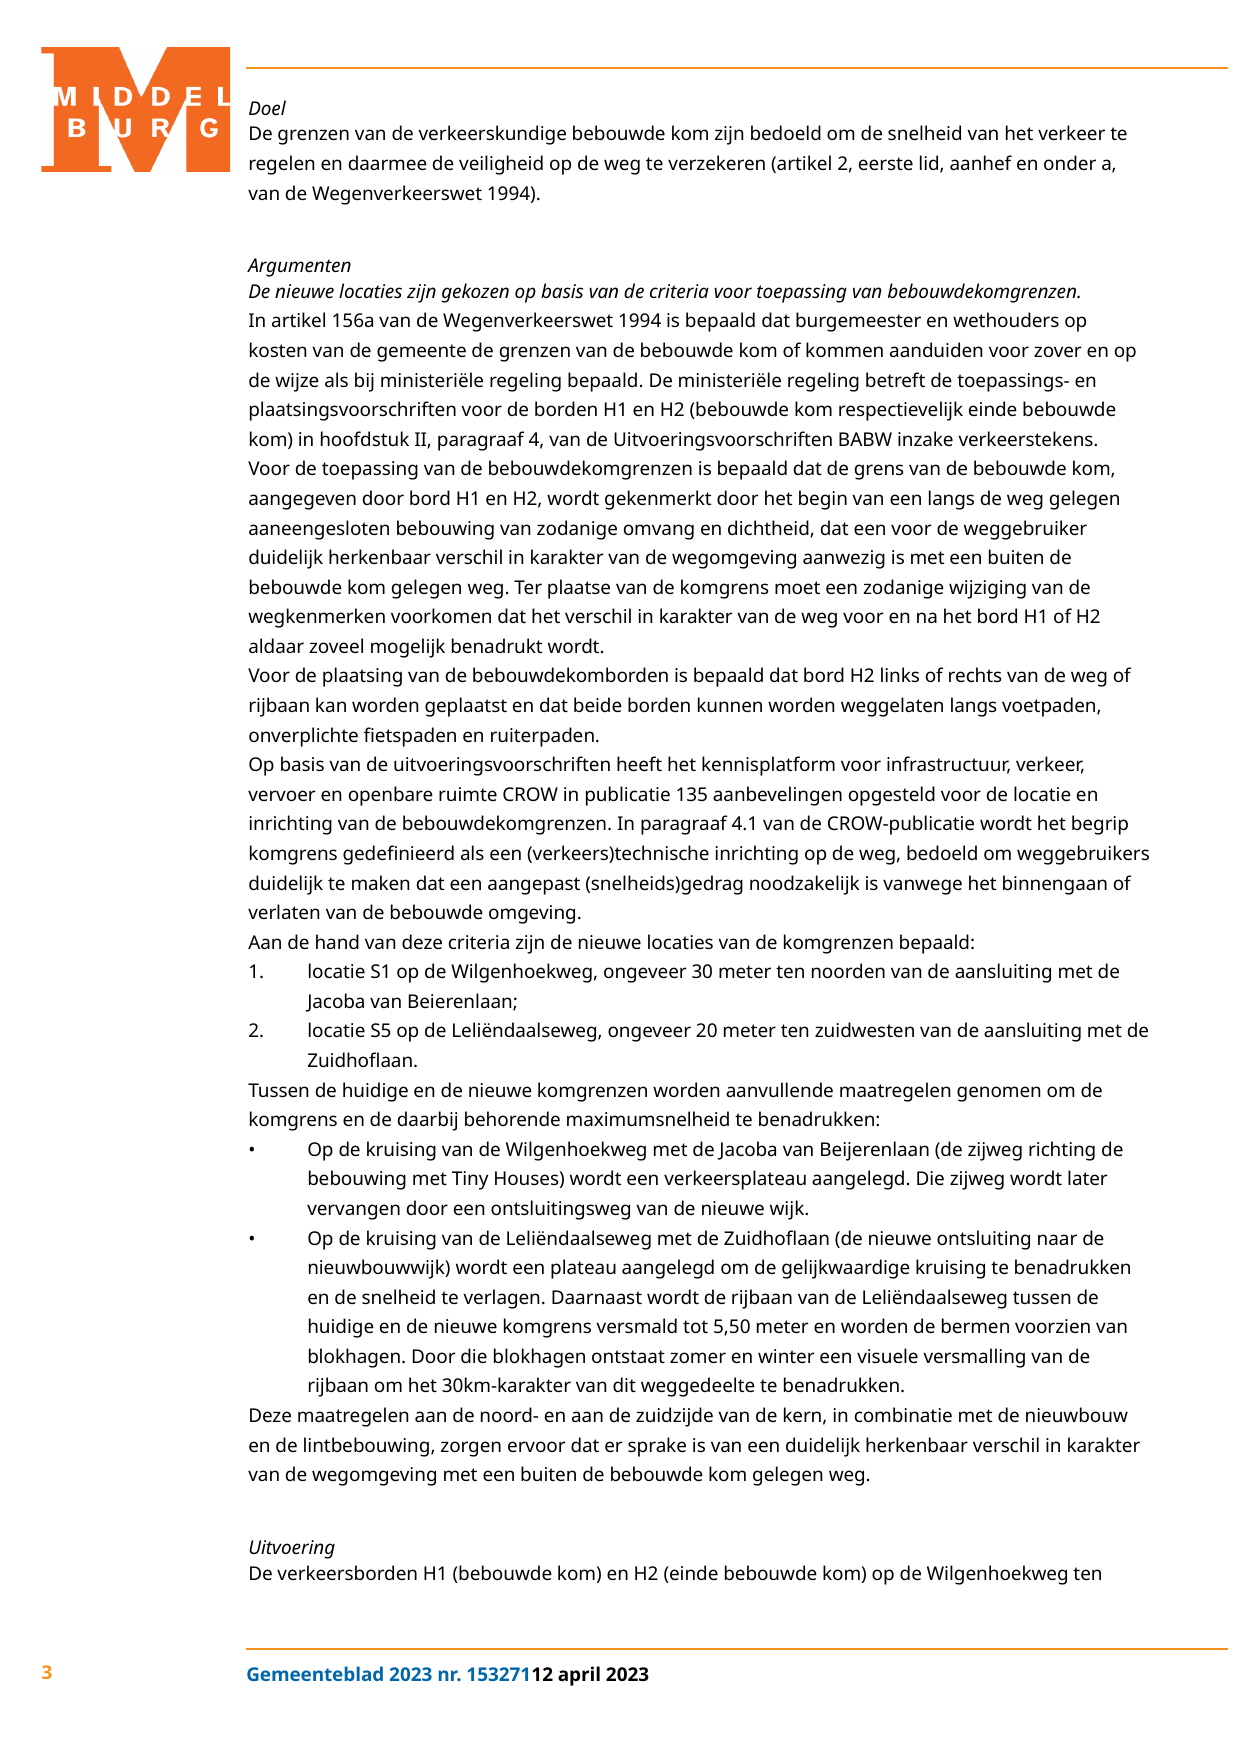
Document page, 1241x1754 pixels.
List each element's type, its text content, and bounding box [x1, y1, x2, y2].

text Op basis van de uitvoeringsvoorschriften heeft het kennisplatform voor infrastructuur, verkeer, vervoer en openbare ruimte CROW in publicatie 135 aanbevelingen opgesteld voor de locatie en inrichting van de bebouwdekomgrenzen. In paragraaf 4.1 van de CROW-publicatie wordt het begrip komgrens gedefinieerd als een (verkeers)technische inrichting op de weg, bedoeld om weggebruikers duidelijk te maken dat een aangepast (snelheids)gedrag noodzakelijk is vanwege het binnengaan of verlaten van de bebouwde omgeving. [248, 751, 1152, 925]
text Argumenten [248, 252, 1152, 278]
picture [41, 47, 231, 172]
text Uitvoering [248, 1534, 1152, 1560]
list Op de kruising van de Wilgenhoekweg met de Jacoba van Beijerenlaan (de zijweg richting de bebouwing met Tiny Houses) wordt een verkeersplateau aangelegd. Die zijweg wordt later vervangen door een ontsluitingsweg van de nieuwe wijk. [248, 1136, 1152, 1221]
text Voor de plaatsing van de bebouwdekomborden is bepaald dat bord H2 links of rechts van de weg of rijbaan kan worden geplaatst en dat beide borden kunnen worden weggelaten langs voetpaden, onverplichte fietspaden en ruiterpaden. [248, 663, 1152, 748]
text De grenzen van de verkeerskundige bebouwde kom zijn bedoeld om de snelheid van het verkeer te regelen en daarmee de veiligheid op de weg te verzekeren (artikel 2, eerste lid, aanhef en onder a, van de Wegenverkeerswet 1994). [248, 121, 1152, 205]
text Tussen de huidige en de nieuwe komgrenzen worden aanvullende maatregelen genomen om de komgrens en de daarbij behorende maximumsnelheid te benadrukken: [248, 1077, 1152, 1132]
list locatie S1 op de Wilgenhoekweg, ongeveer 30 meter ten noorden van de aansluiting met de Jacoba van Beierenlaan; [248, 958, 1152, 1014]
text Doel [248, 95, 1152, 121]
text De verkeersborden H1 (bebouwde kom) en H2 (einde bebouwde kom) op de Wilgenhoekweg ten [248, 1560, 1152, 1586]
list Op de kruising van de Leliëndaalseweg met de Zuidhoflaan (de nieuwe ontsluiting naar de nieuwbouwwijk) wordt een plateau aangelegd om de gelijkwaardige kruising te benadrukken en de snelheid te verlagen. Daarnaast wordt de rijbaan van de Leliëndaalseweg tussen de huidige en de nieuwe komgrens versmald tot 5,50 meter en worden de bermen voorzien van blokhagen. Door die blokhagen ontstaat zomer en winter een visuele versmalling van de rijbaan om het 30km-karakter van dit weggedeelte te benadrukken. [248, 1225, 1152, 1398]
text Voor de toepassing van de bebouwdekomgrenzen is bepaald dat de grens van de bebouwde kom, aangegeven door bord H1 en H2, wordt gekenmerkt door het begin van een langs de weg gelegen aaneengesloten bebouwing van zodanige omvang en dichtheid, dat een voor de weggebruiker duidelijk herkenbaar verschil in karakter van de wegomgeving aanwezig is met een buiten de bebouwde kom gelegen weg. Ter plaatse van de komgrens moet een zodanige wijziging van de wegkenmerken voorkomen dat het verschil in karakter van de weg voor en na het bord H1 of H2 aldaar zoveel mogelijk benadrukt wordt. [248, 456, 1152, 659]
text Aan de hand van deze criteria zijn de nieuwe locaties van de komgrenzen bepaald: [248, 929, 1152, 955]
text De nieuwe locaties zijn gekozen op basis van de criteria voor toepassing van bebouwdekomgrenzen. [248, 278, 1152, 304]
text In artikel 156a van de Wegenverkeerswet 1994 is bepaald dat burgemeester en wethouders op kosten van de gemeente de grenzen van de bebouwde kom of kommen aanduiden voor zover en op de wijze als bij ministeriële regeling bepaald. De ministeriële regeling betreft de toepassings- en plaatsingsvoorschriften voor de borden H1 en H2 (bebouwde kom respectievelijk einde bebouwde kom) in hoofdstuk II, paragraaf 4, van de Uitvoeringsvoorschriften BABW inzake verkeerstekens. [248, 308, 1152, 452]
list locatie S5 op de Leliëndaalseweg, ongeveer 20 meter ten zuidwesten van de aansluiting met de Zuidhoflaan. [248, 1018, 1152, 1073]
text Deze maatregelen aan de noord- en aan de zuidzijde van de kern, in combinatie met de nieuwbouw en de lintbebouwing, zorgen ervoor dat er sprake is van een duidelijk herkenbaar verschil in karakter van de wegomgeving met een buiten de bebouwde kom gelegen weg. [248, 1402, 1152, 1487]
